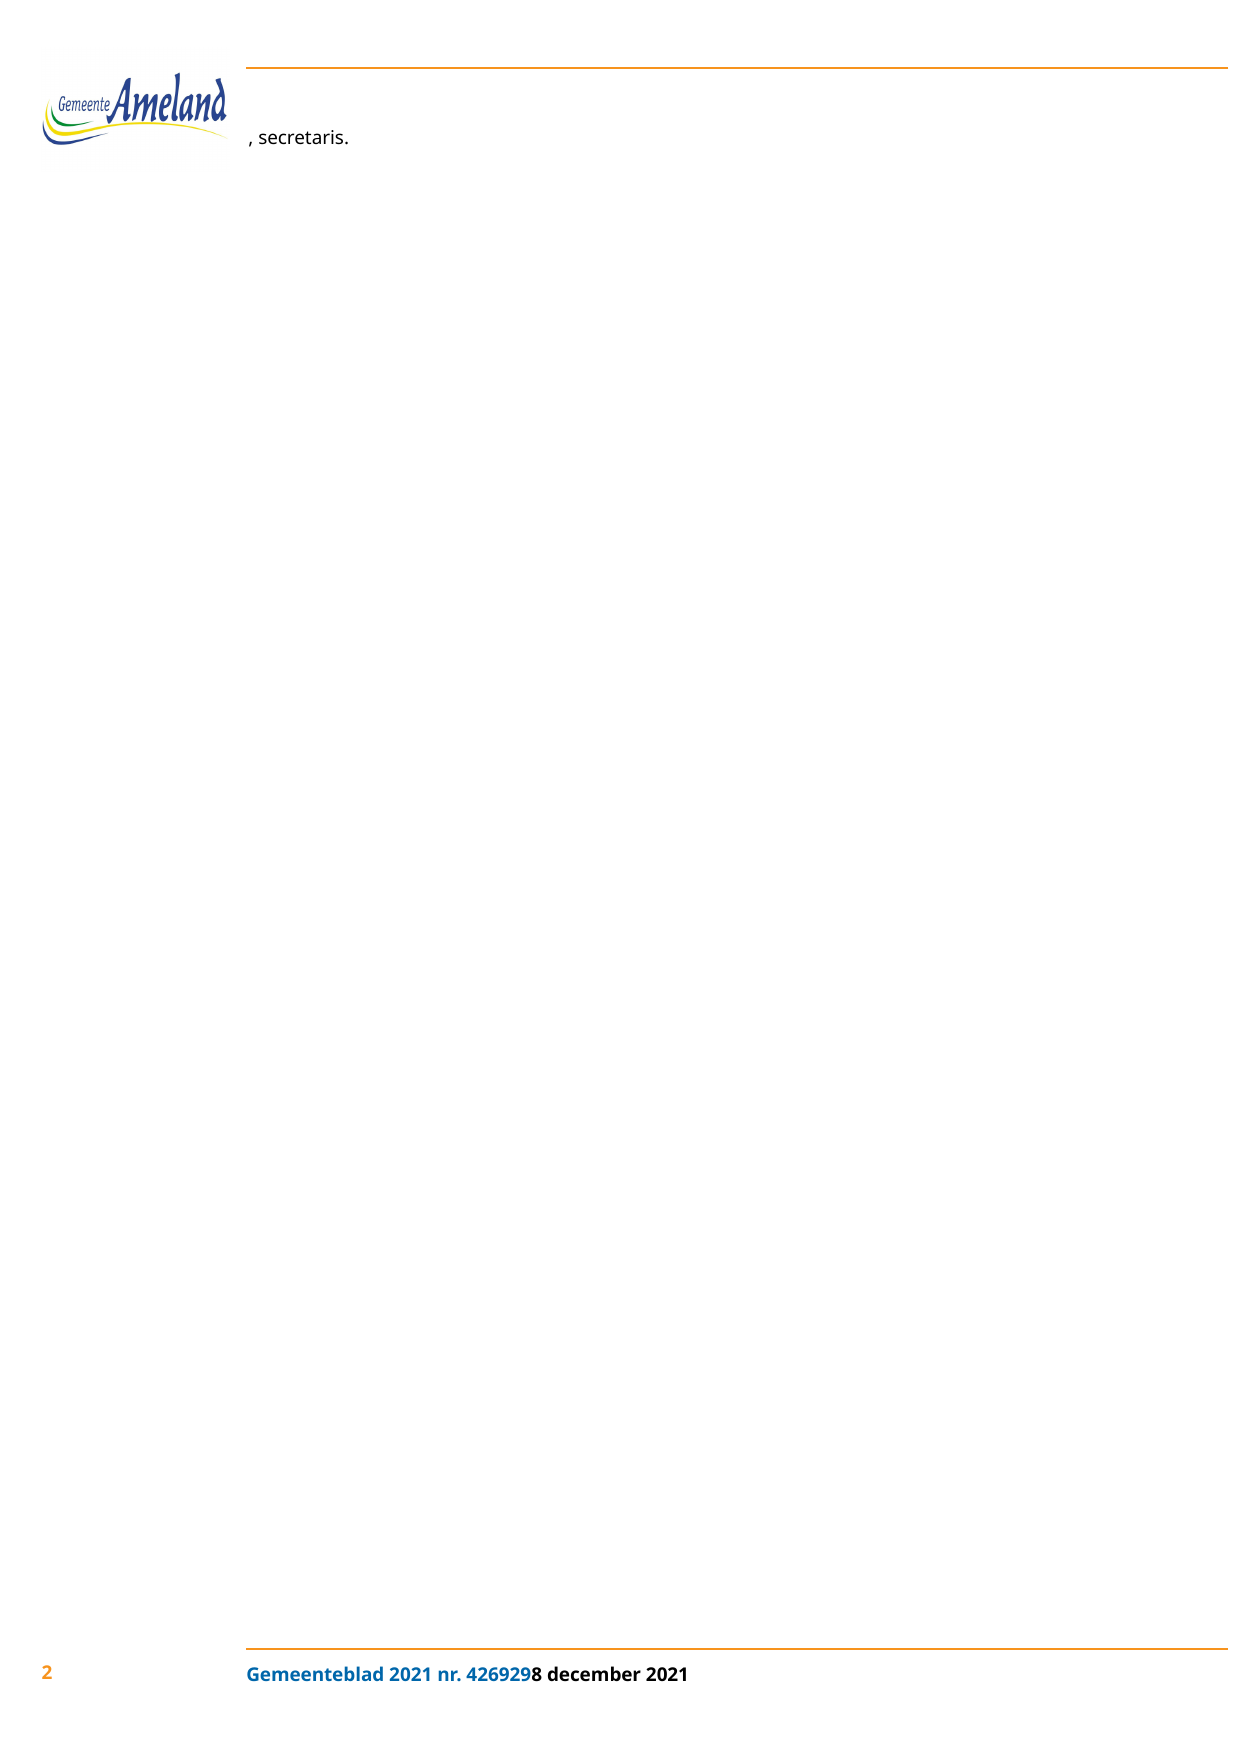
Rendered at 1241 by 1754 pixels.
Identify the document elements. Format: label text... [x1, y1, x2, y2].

text , secretaris. [248, 124, 1152, 150]
picture [41, 47, 231, 172]
